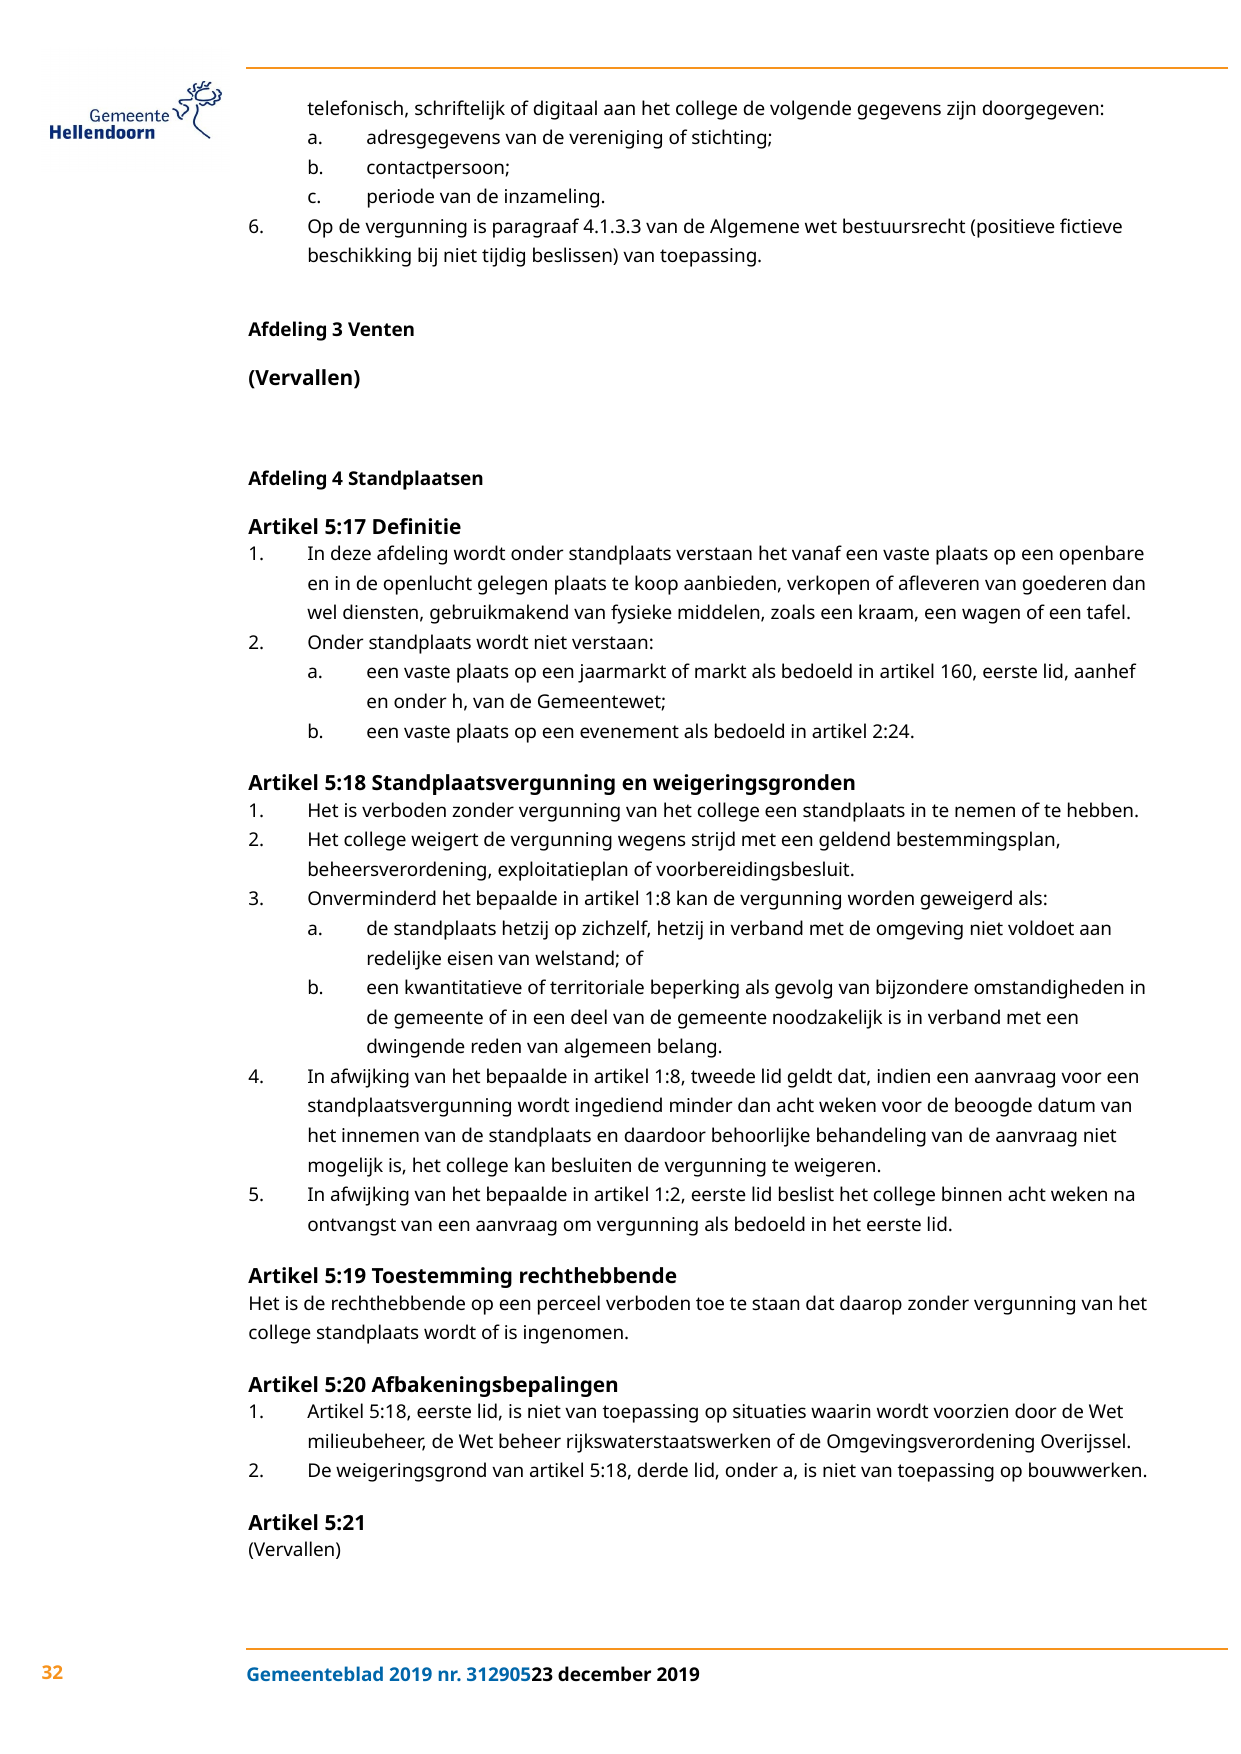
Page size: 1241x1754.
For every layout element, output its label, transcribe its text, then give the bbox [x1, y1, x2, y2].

list In deze afdeling wordt onder standplaats verstaan het vanaf een vaste plaats op een openbare en in de openlucht gelegen plaats te koop aanbieden, verkopen of afleveren van goederen dan wel diensten, gebruikmakend van fysieke middelen, zoals een kraam, een wagen of een tafel. [248, 540, 1152, 625]
list Op de vergunning is paragraaf 4.1.3.3 van de Algemene wet bestuursrecht (positieve fictieve beschikking bij niet tijdig beslissen) van toepassing. [248, 213, 1152, 268]
list een vaste plaats op een jaarmarkt of markt als bedoeld in artikel 160, eerste lid, aanhef en onder h, van de Gemeentewet; [307, 659, 1152, 714]
text Artikel 5:20 Afbakeningsbepalingen [248, 1370, 1152, 1398]
text Afdeling 4 Standplaatsen [248, 463, 1152, 491]
list adresgegevens van de vereniging of stichting; [307, 124, 1152, 150]
list Artikel 5:18, eerste lid, is niet van toepassing op situaties waarin wordt voorzien door de Wet milieubeheer, de Wet beheer rijkswaterstaatswerken of de Omgevingsverordening Overijssel. [248, 1398, 1152, 1453]
list de standplaats hetzij op zichzelf, hetzij in verband met de omgeving niet voldoet aan redelijke eisen van welstand; of [307, 915, 1152, 970]
list Het college weigert de vergunning wegens strijd met een geldend bestemmingsplan, beheersverordening, exploitatieplan of voorbereidingsbesluit. [248, 826, 1152, 882]
picture [41, 47, 231, 172]
text Artikel 5:18 Standplaatsvergunning en weigeringsgronden [248, 768, 1152, 797]
text (Vervallen) [248, 363, 1152, 392]
list In afwijking van het bepaalde in artikel 1:8, tweede lid geldt dat, indien een aanvraag voor een standplaatsvergunning wordt ingediend minder dan acht weken voor de beoogde datum van het innemen van de standplaats en daardoor behoorlijke behandeling van de aanvraag niet mogelijk is, het college kan besluiten de vergunning te weigeren. [248, 1063, 1152, 1177]
list In afwijking van het bepaalde in artikel 1:2, eerste lid beslist het college binnen acht weken na ontvangst van een aanvraag om vergunning als bedoeld in het eerste lid. [248, 1181, 1152, 1237]
text Artikel 5:19 Toestemming rechthebbende [248, 1261, 1152, 1290]
list een kwantitatieve of territoriale beperking als gevolg van bijzondere omstandigheden in de gemeente of in een deel van de gemeente noodzakelijk is in verband met een dwingende reden van algemeen belang. [307, 974, 1152, 1059]
text (Vervallen) [248, 1536, 1152, 1562]
text Afdeling 3 Venten [248, 314, 1152, 342]
text Artikel 5:21 [248, 1508, 1152, 1536]
list periode van de inzameling. [307, 183, 1152, 209]
list Onverminderd het bepaalde in artikel 1:8 kan de vergunning worden geweigerd als: [248, 886, 1152, 911]
text Het is de rechthebbende op een perceel verboden toe te staan dat daarop zonder vergunning van het college standplaats wordt of is ingenomen. [248, 1290, 1152, 1345]
list telefonisch, schriftelijk of digitaal aan het college de volgende gegevens zijn doorgegeven: [248, 95, 1152, 121]
list contactpersoon; [307, 154, 1152, 180]
list een vaste plaats op een evenement als bedoeld in artikel 2:24. [307, 718, 1152, 744]
list De weigeringsgrond van artikel 5:18, derde lid, onder a, is niet van toepassing op bouwwerken. [248, 1457, 1152, 1483]
list Onder standplaats wordt niet verstaan: [248, 629, 1152, 655]
list Het is verboden zonder vergunning van het college een standplaats in te nemen of te hebben. [248, 797, 1152, 822]
text Artikel 5:17 Definitie [248, 512, 1152, 540]
